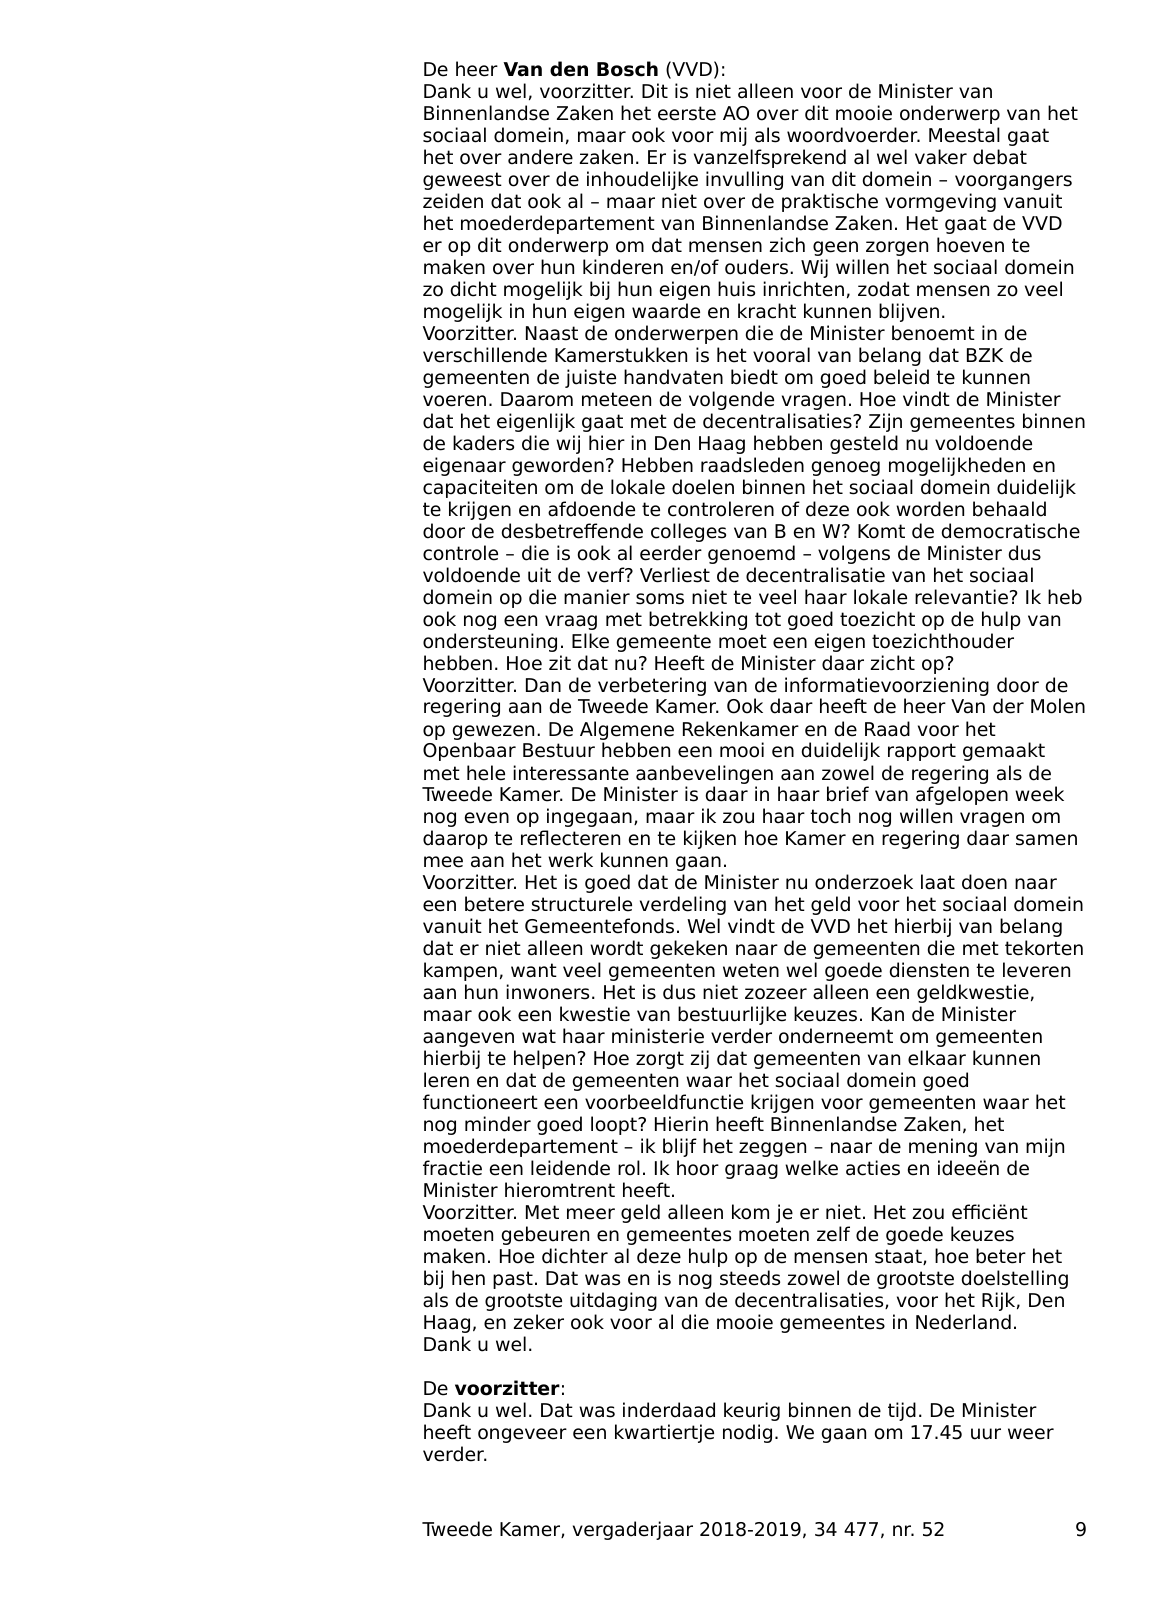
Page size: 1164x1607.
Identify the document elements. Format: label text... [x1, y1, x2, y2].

text Dank u wel. [422, 1334, 1087, 1356]
text Dank u wel. Dat was inderdaad keurig binnen de tijd. De Minister heeft ongeveer een kwartiertje nodig. We gaan om 17.45 uur weer verder. [422, 1400, 1087, 1466]
text De voorzitter: [422, 1378, 1087, 1400]
text Voorzitter. Naast de onderwerpen die de Minister benoemt in de verschillende Kamerstukken is het vooral van belang dat BZK de gemeenten de juiste handvaten biedt om goed beleid te kunnen voeren. Daarom meteen de volgende vragen. Hoe vindt de Minister dat het eigenlijk gaat met de decentralisaties? Zijn gemeentes binnen de kaders die wij hier in Den Haag hebben gesteld nu voldoende eigenaar geworden? Hebben raadsleden genoeg mogelijkheden en capaciteiten om de lokale doelen binnen het sociaal domein duidelijk te krijgen en afdoende te controleren of deze ook worden behaald door de desbetreffende colleges van B en W? Komt de democratische controle – die is ook al eerder genoemd – volgens de Minister dus voldoende uit de verf? Verliest de decentralisatie van het sociaal domein op die manier soms niet te veel haar lokale relevantie? Ik heb ook nog een vraag met betrekking tot goed toezicht op de hulp van ondersteuning. Elke gemeente moet een eigen toezichthouder hebben. Hoe zit dat nu? Heeft de Minister daar zicht op? [422, 323, 1087, 674]
text Voorzitter. Het is goed dat de Minister nu onderzoek laat doen naar een betere structurele verdeling van het geld voor het sociaal domein vanuit het Gemeentefonds. Wel vindt de VVD het hierbij van belang dat er niet alleen wordt gekeken naar de gemeenten die met tekorten kampen, want veel gemeenten weten wel goede diensten te leveren aan hun inwoners. Het is dus niet zozeer alleen een geldkwestie, maar ook een kwestie van bestuurlijke keuzes. Kan de Minister aangeven wat haar ministerie verder onderneemt om gemeenten hierbij te helpen? Hoe zorgt zij dat gemeenten van elkaar kunnen leren en dat de gemeenten waar het sociaal domein goed functioneert een voorbeeldfunctie krijgen voor gemeenten waar het nog minder goed loopt? Hierin heeft Binnenlandse Zaken, het moederdepartement – ik blijf het zeggen – naar de mening van mijn fractie een leidende rol. Ik hoor graag welke acties en ideeën de Minister hieromtrent heeft. [422, 872, 1087, 1202]
text De heer Van den Bosch (VVD): [422, 59, 1087, 81]
text Voorzitter. Dan de verbetering van de informatievoorziening door de regering aan de Tweede Kamer. Ook daar heeft de heer Van der Molen op gewezen. De Algemene Rekenkamer en de Raad voor het Openbaar Bestuur hebben een mooi en duidelijk rapport gemaakt met hele interessante aanbevelingen aan zowel de regering als de Tweede Kamer. De Minister is daar in haar brief van afgelopen week nog even op ingegaan, maar ik zou haar toch nog willen vragen om daarop te reflecteren en te kijken hoe Kamer en regering daar samen mee aan het werk kunnen gaan. [422, 674, 1087, 872]
text Voorzitter. Met meer geld alleen kom je er niet. Het zou efficiënt moeten gebeuren en gemeentes moeten zelf de goede keuzes maken. Hoe dichter al deze hulp op de mensen staat, hoe beter het bij hen past. Dat was en is nog steeds zowel de grootste doelstelling als de grootste uitdaging van de decentralisaties, voor het Rijk, Den Haag, en zeker ook voor al die mooie gemeentes in Nederland. [422, 1202, 1087, 1334]
text Dank u wel, voorzitter. Dit is niet alleen voor de Minister van Binnenlandse Zaken het eerste AO over dit mooie onderwerp van het sociaal domein, maar ook voor mij als woordvoerder. Meestal gaat het over andere zaken. Er is vanzelfsprekend al wel vaker debat geweest over de inhoudelijke invulling van dit domein – voorgangers zeiden dat ook al – maar niet over de praktische vormgeving vanuit het moederdepartement van Binnenlandse Zaken. Het gaat de VVD er op dit onderwerp om dat mensen zich geen zorgen hoeven te maken over hun kinderen en/of ouders. Wij willen het sociaal domein zo dicht mogelijk bij hun eigen huis inrichten, zodat mensen zo veel mogelijk in hun eigen waarde en kracht kunnen blijven. [422, 81, 1087, 323]
